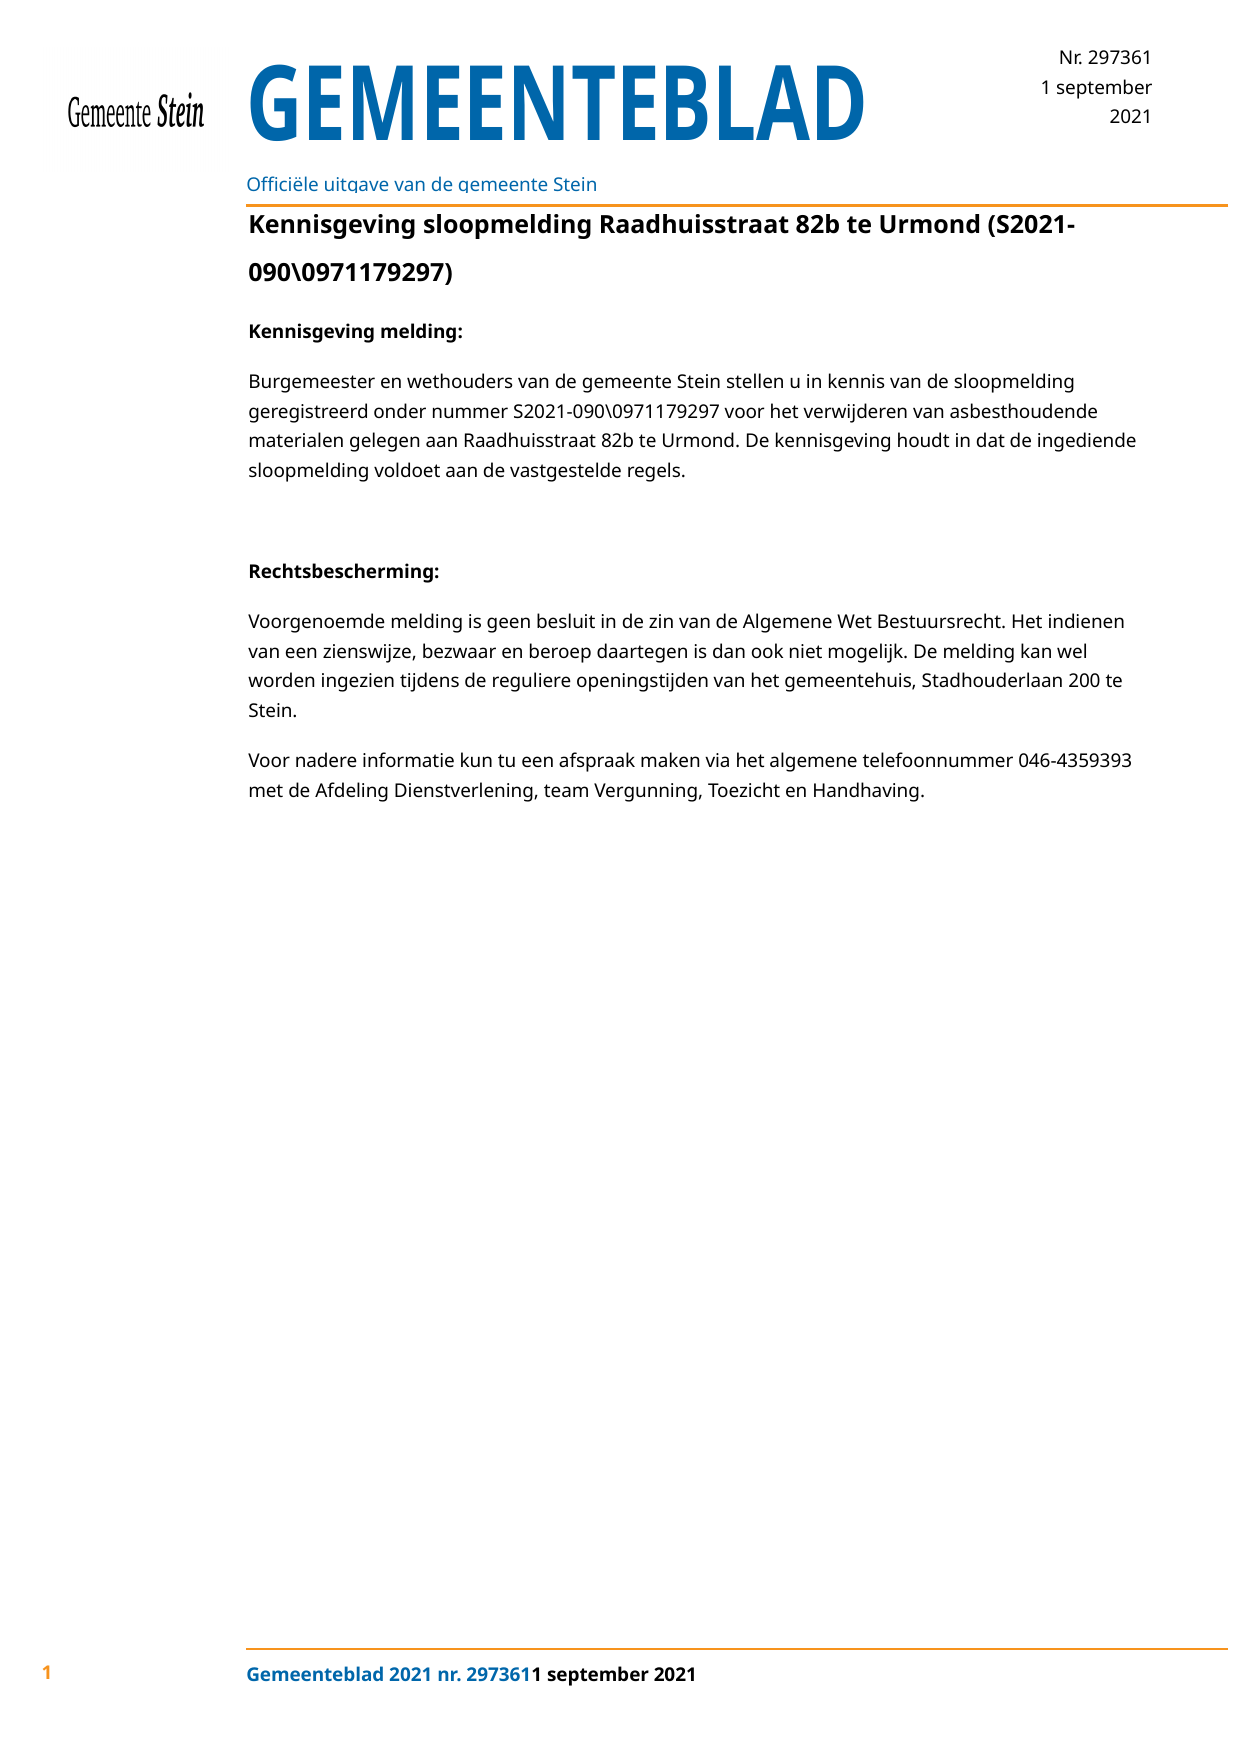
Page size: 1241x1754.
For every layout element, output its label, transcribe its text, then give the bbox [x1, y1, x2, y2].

picture [41, 47, 231, 172]
text Rechtsbescherming: [248, 558, 1152, 584]
text Burgemeester en wethouders van de gemeente Stein stellen u in kennis van de sloopmelding geregistreerd onder nummer S2021-090\0971179297 voor het verwijderen van asbesthoudende materialen gelegen aan Raadhuisstraat 82b te Urmond. De kennisgeving houdt in dat de ingediende sloopmelding voldoet aan de vastgestelde regels. [248, 368, 1152, 483]
text Kennisgeving melding: [248, 318, 1152, 344]
text Kennisgeving sloopmelding Raadhuisstraat 82b te Urmond (S2021-090\0971179297) [248, 207, 1152, 288]
text Voor nadere informatie kun tu een afspraak maken via het algemene telefoonnummer 046-4359393 met de Afdeling Dienstverlening, team Vergunning, Toezicht en Handhaving. [248, 747, 1152, 803]
text Voorgenoemde melding is geen besluit in de zin van de Algemene Wet Bestuursrecht. Het indienen van een zienswijze, bezwaar en beroep daartegen is dan ook niet mogelijk. De melding kan wel worden ingezien tijdens de reguliere openingstijden van het gemeentehuis, Stadhouderlaan 200 te Stein. [248, 608, 1152, 723]
